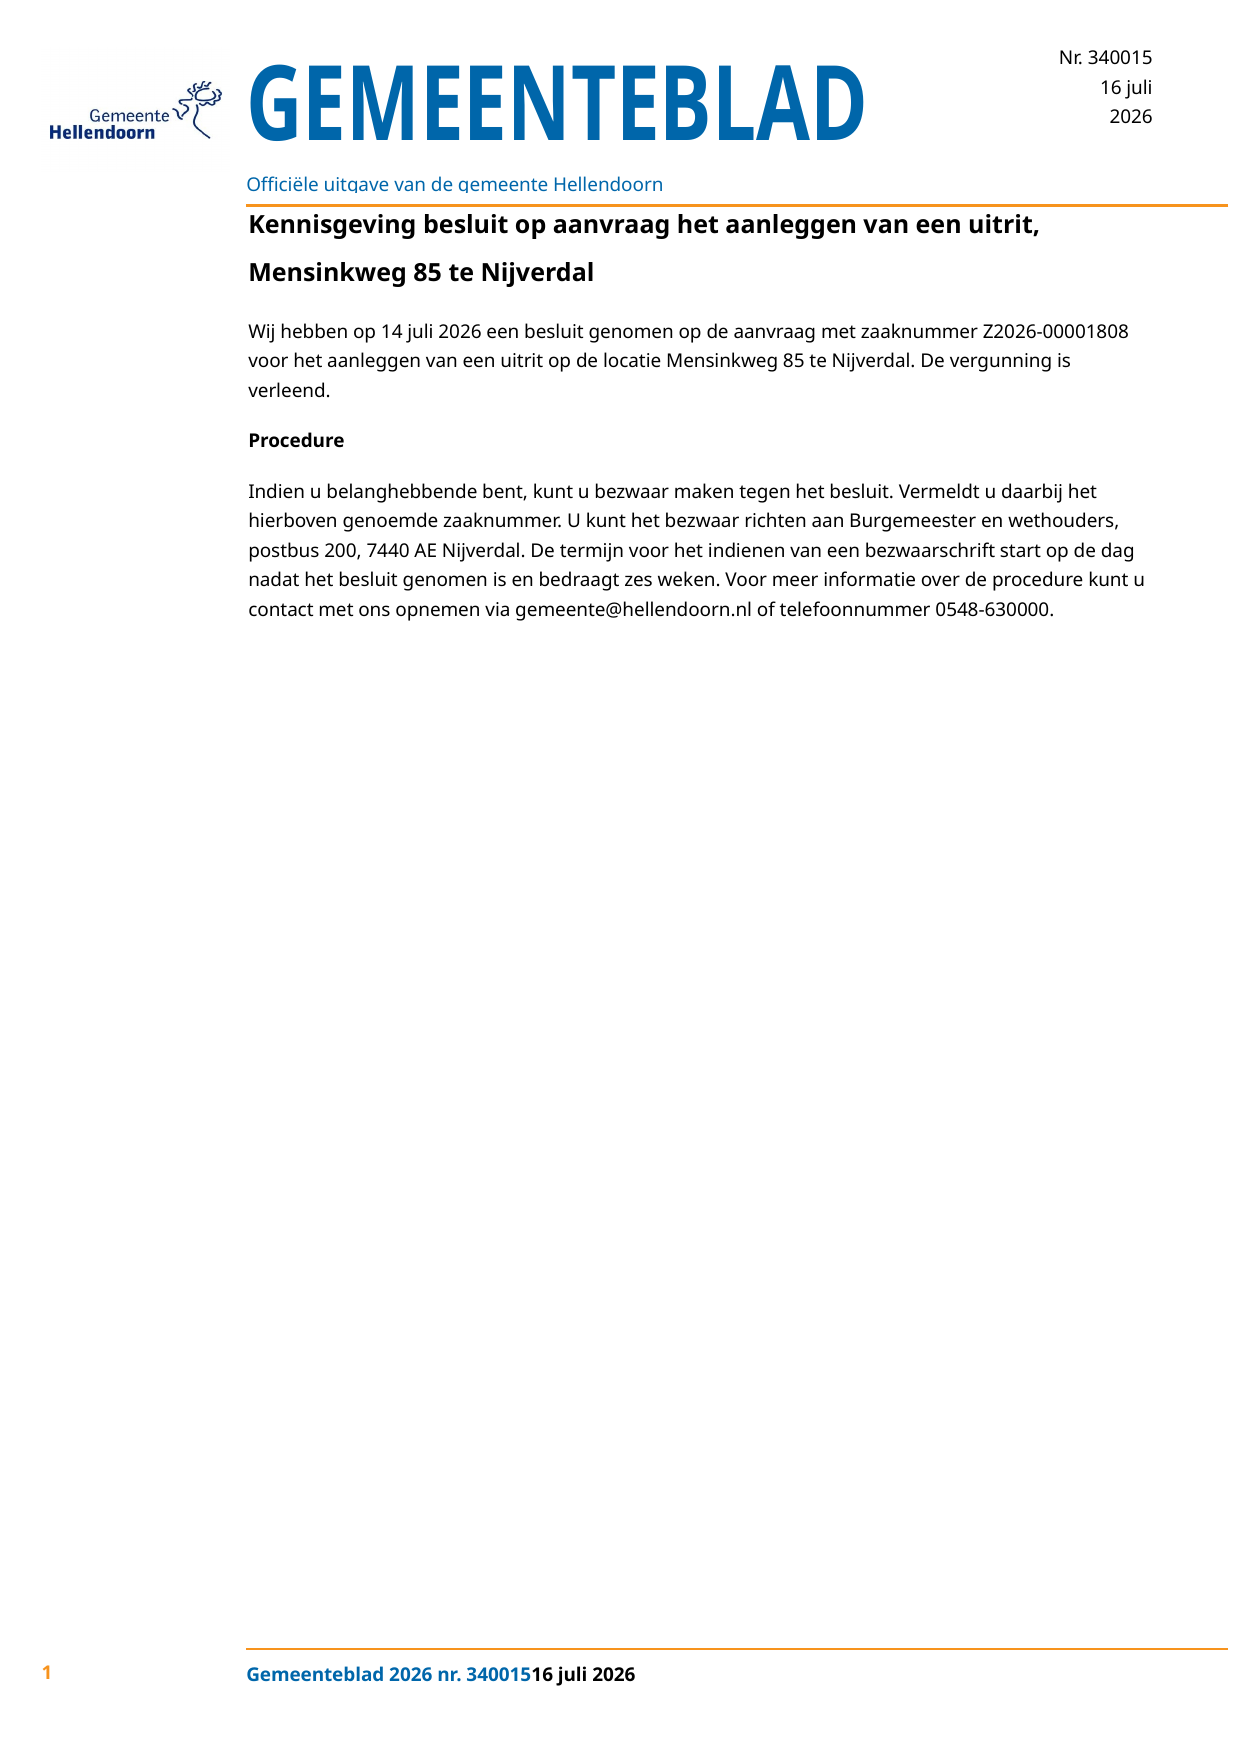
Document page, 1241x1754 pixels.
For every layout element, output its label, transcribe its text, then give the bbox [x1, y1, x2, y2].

text Kennisgeving besluit op aanvraag het aanleggen van een uitrit, Mensinkweg 85 te Nijverdal [248, 207, 1152, 288]
text Wij hebben op 14 juli 2026 een besluit genomen op de aanvraag met zaaknummer Z2026-00001808 voor het aanleggen van een uitrit op de locatie Mensinkweg 85 te Nijverdal. De vergunning is verleend. [248, 318, 1152, 403]
text Indien u belanghebbende bent, kunt u bezwaar maken tegen het besluit. Vermeldt u daarbij het hierboven genoemde zaaknummer. U kunt het bezwaar richten aan Burgemeester en wethouders, postbus 200, 7440 AE Nijverdal. De termijn voor het indienen van een bezwaarschrift start op de dag nadat het besluit genomen is en bedraagt zes weken. Voor meer informatie over de procedure kunt u contact met ons opnemen via gemeente@hellendoorn.nl of telefoonnummer 0548-630000. [248, 478, 1152, 622]
picture [41, 47, 231, 172]
text Procedure [248, 427, 1152, 453]
